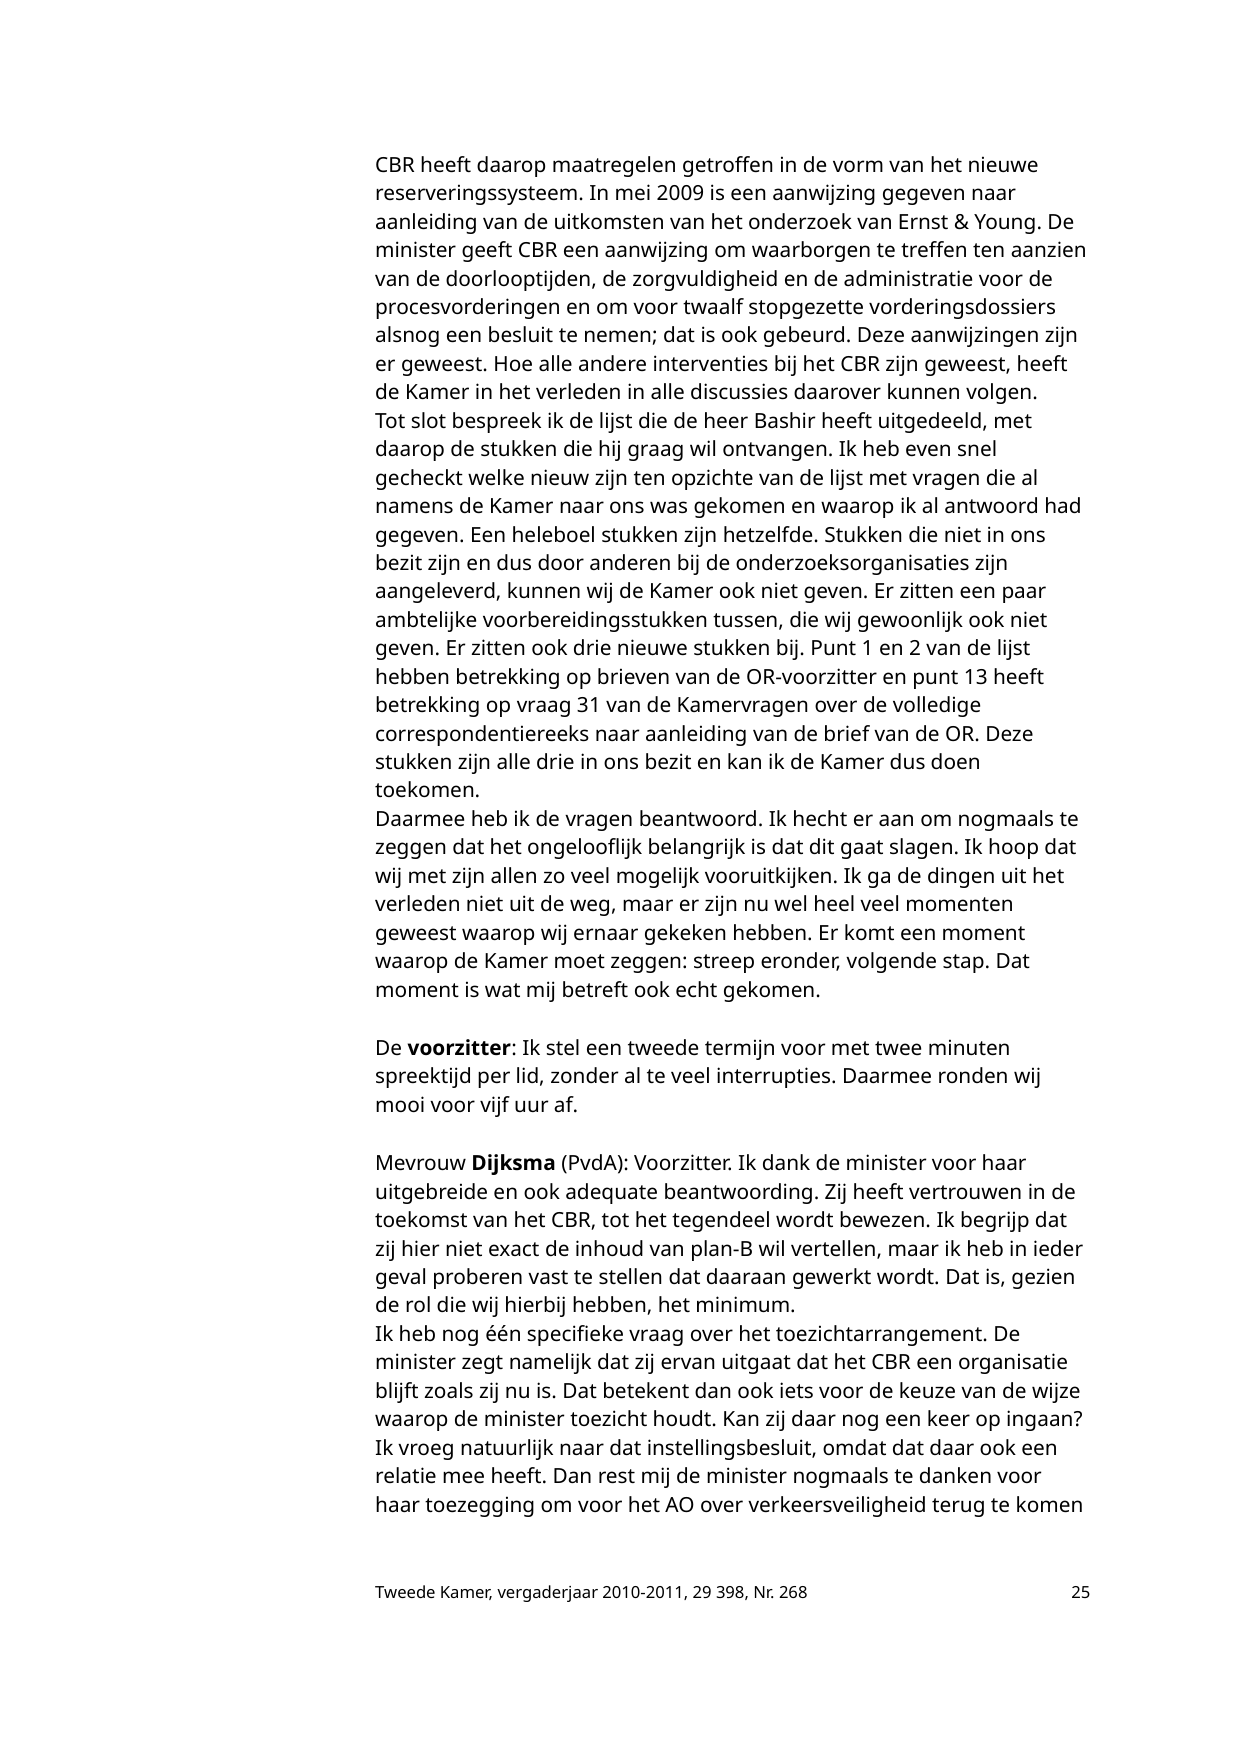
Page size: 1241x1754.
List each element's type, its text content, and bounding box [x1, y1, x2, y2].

text Ik heb nog één specifieke vraag over het toezichtarrangement. De minister zegt namelijk dat zij ervan uitgaat dat het CBR een organisatie blijft zoals zij nu is. Dat betekent dan ook iets voor de keuze van de wijze waarop de minister toezicht houdt. Kan zij daar nog een keer op ingaan? Ik vroeg natuurlijk naar dat instellingsbesluit, omdat dat daar ook een relatie mee heeft. Dan rest mij de minister nogmaals te danken voor haar toezegging om voor het AO over verkeersveiligheid terug te komen [375, 1319, 1090, 1518]
text CBR heeft daarop maatregelen getroffen in de vorm van het nieuwe reserveringssysteem. In mei 2009 is een aanwijzing gegeven naar aanleiding van de uitkomsten van het onderzoek van Ernst & Young. De minister geeft CBR een aanwijzing om waarborgen te treffen ten aanzien van de doorlooptijden, de zorgvuldigheid en de administratie voor de procesvorderingen en om voor twaalf stopgezette vorderingsdossiers alsnog een besluit te nemen; dat is ook gebeurd. Deze aanwijzingen zijn er geweest. Hoe alle andere interventies bij het CBR zijn geweest, heeft de Kamer in het verleden in alle discussies daarover kunnen volgen. [375, 150, 1090, 406]
text Mevrouw Dijksma (PvdA): Voorzitter. Ik dank de minister voor haar uitgebreide en ook adequate beantwoording. Zij heeft vertrouwen in de toekomst van het CBR, tot het tegendeel wordt bewezen. Ik begrijp dat zij hier niet exact de inhoud van plan-B wil vertellen, maar ik heb in ieder geval proberen vast te stellen dat daaraan gewerkt wordt. Dat is, gezien de rol die wij hierbij hebben, het minimum. [375, 1148, 1090, 1319]
text De voorzitter: Ik stel een tweede termijn voor met twee minuten spreektijd per lid, zonder al te veel interrupties. Daarmee ronden wij mooi voor vijf uur af. [375, 1033, 1090, 1118]
text Tot slot bespreek ik de lijst die de heer Bashir heeft uitgedeeld, met daarop de stukken die hij graag wil ontvangen. Ik heb even snel gecheckt welke nieuw zijn ten opzichte van de lijst met vragen die al namens de Kamer naar ons was gekomen en waarop ik al antwoord had gegeven. Een heleboel stukken zijn hetzelfde. Stukken die niet in ons bezit zijn en dus door anderen bij de onderzoeksorganisaties zijn aangeleverd, kunnen wij de Kamer ook niet geven. Er zitten een paar ambtelijke voorbereidingsstukken tussen, die wij gewoonlijk ook niet geven. Er zitten ook drie nieuwe stukken bij. Punt 1 en 2 van de lijst hebben betrekking op brieven van de OR-voorzitter en punt 13 heeft betrekking op vraag 31 van de Kamervragen over de volledige correspondentiereeks naar aanleiding van de brief van de OR. Deze stukken zijn alle drie in ons bezit en kan ik de Kamer dus doen toekomen. [375, 406, 1090, 804]
text Daarmee heb ik de vragen beantwoord. Ik hecht er aan om nogmaals te zeggen dat het ongelooflijk belangrijk is dat dit gaat slagen. Ik hoop dat wij met zijn allen zo veel mogelijk vooruitkijken. Ik ga de dingen uit het verleden niet uit de weg, maar er zijn nu wel heel veel momenten geweest waarop wij ernaar gekeken hebben. Er komt een moment waarop de Kamer moet zeggen: streep eronder, volgende stap. Dat moment is wat mij betreft ook echt gekomen. [375, 804, 1090, 1003]
